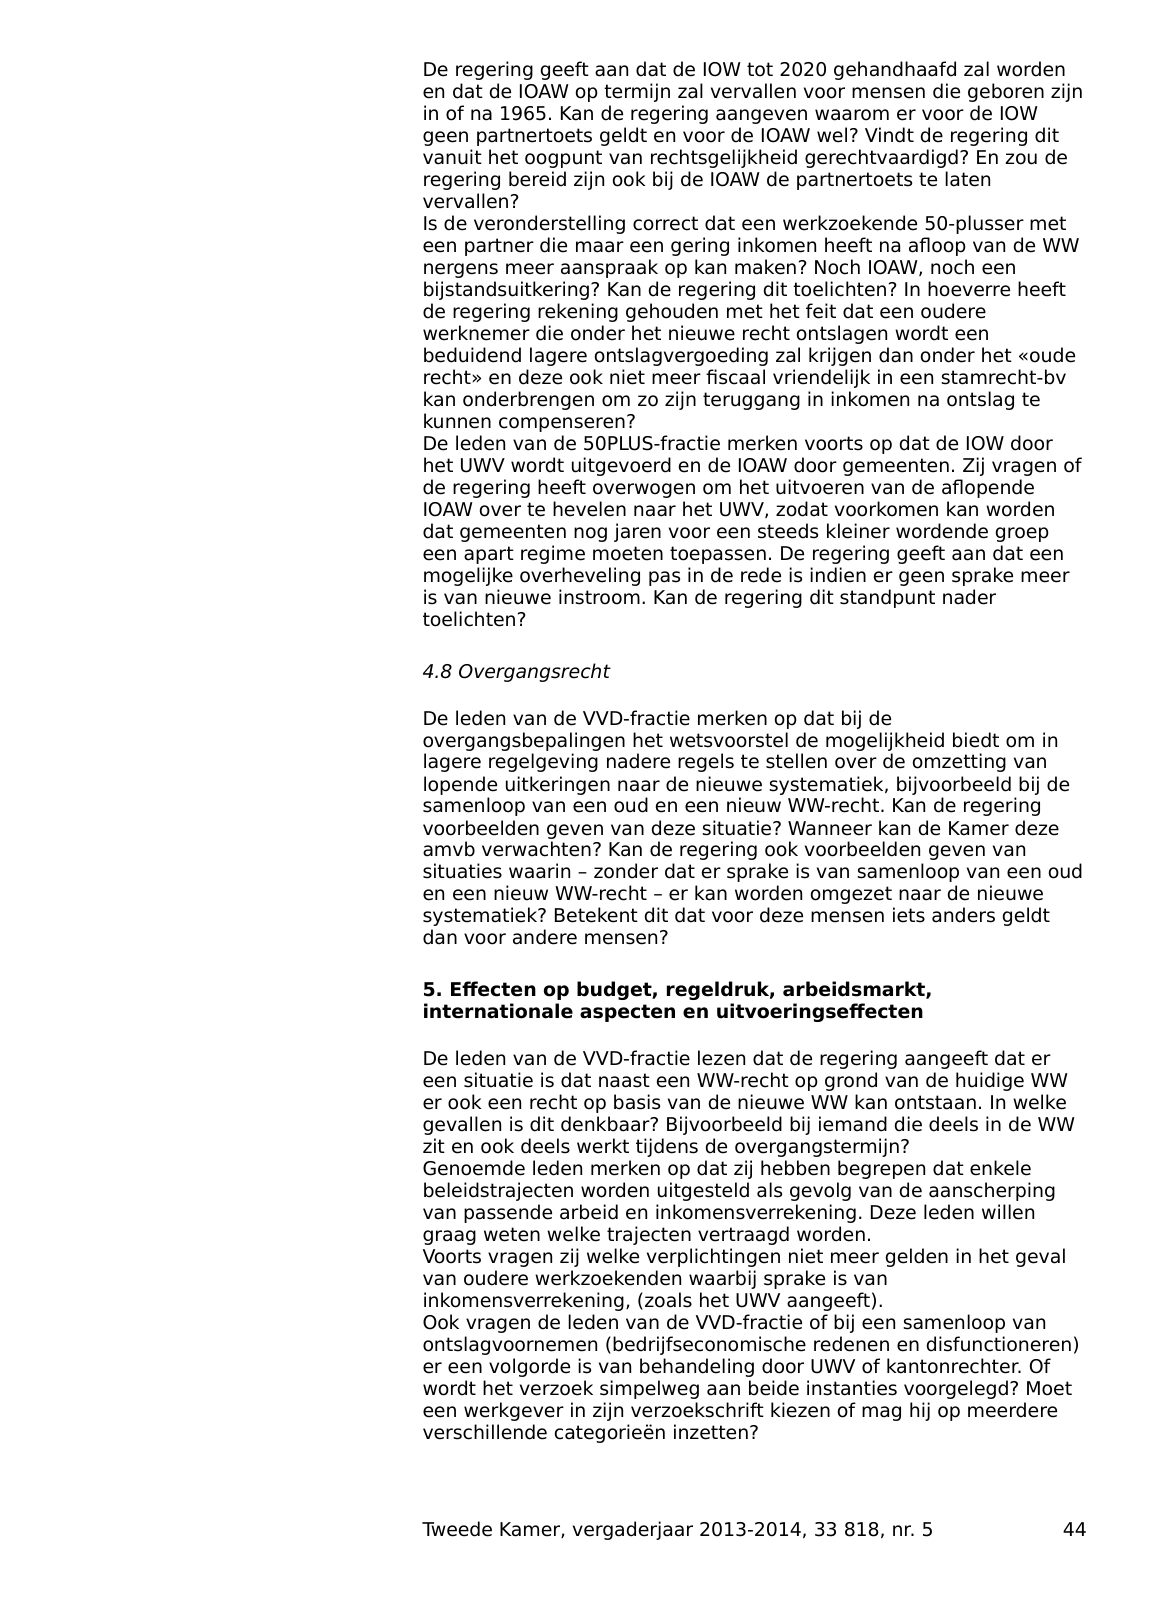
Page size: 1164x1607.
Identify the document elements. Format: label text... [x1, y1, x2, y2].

text De regering geeft aan dat de IOW tot 2020 gehandhaafd zal worden en dat de IOAW op termijn zal vervallen voor mensen die geboren zijn in of na 1965. Kan de regering aangeven waarom er voor de IOW geen partnertoets geldt en voor de IOAW wel? Vindt de regering dit vanuit het oogpunt van rechtsgelijkheid gerechtvaardigd? En zou de regering bereid zijn ook bij de IOAW de partnertoets te laten vervallen? [422, 59, 1087, 213]
text De leden van de VVD-fractie merken op dat bij de overgangsbepalingen het wetsvoorstel de mogelijkheid biedt om in lagere regelgeving nadere regels te stellen over de omzetting van lopende uitkeringen naar de nieuwe systematiek, bijvoorbeeld bij de samenloop van een oud en een nieuw WW-recht. Kan de regering voorbeelden geven van deze situatie? Wanneer kan de Kamer deze amvb verwachten? Kan de regering ook voorbeelden geven van situaties waarin – zonder dat er sprake is van samenloop van een oud en een nieuw WW-recht – er kan worden omgezet naar de nieuwe systematiek? Betekent dit dat voor deze mensen iets anders geldt dan voor andere mensen? [422, 707, 1087, 949]
text Is de veronderstelling correct dat een werkzoekende 50-plusser met een partner die maar een gering inkomen heeft na afloop van de WW nergens meer aanspraak op kan maken? Noch IOAW, noch een bijstandsuitkering? Kan de regering dit toelichten? In hoeverre heeft de regering rekening gehouden met het feit dat een oudere werknemer die onder het nieuwe recht ontslagen wordt een beduidend lagere ontslagvergoeding zal krijgen dan onder het «oude recht» en deze ook niet meer fiscaal vriendelijk in een stamrecht-bv kan onderbrengen om zo zijn teruggang in inkomen na ontslag te kunnen compenseren? [422, 213, 1087, 433]
text Ook vragen de leden van de VVD-fractie of bij een samenloop van ontslagvoornemen (bedrijfseconomische redenen en disfunctioneren) er een volgorde is van behandeling door UWV of kantonrechter. Of wordt het verzoek simpelweg aan beide instanties voorgelegd? Moet een werkgever in zijn verzoekschrift kiezen of mag hij op meerdere verschillende categorieën inzetten? [422, 1312, 1087, 1444]
text De leden van de 50PLUS-fractie merken voorts op dat de IOW door het UWV wordt uitgevoerd en de IOAW door gemeenten. Zij vragen of de regering heeft overwogen om het uitvoeren van de aflopende IOAW over te hevelen naar het UWV, zodat voorkomen kan worden dat gemeenten nog jaren voor een steeds kleiner wordende groep een apart regime moeten toepassen. De regering geeft aan dat een mogelijke overheveling pas in de rede is indien er geen sprake meer is van nieuwe instroom. Kan de regering dit standpunt nader toelichten? [422, 433, 1087, 631]
text Genoemde leden merken op dat zij hebben begrepen dat enkele beleidstrajecten worden uitgesteld als gevolg van de aanscherping van passende arbeid en inkomensverrekening. Deze leden willen graag weten welke trajecten vertraagd worden. [422, 1158, 1087, 1246]
text De leden van de VVD-fractie lezen dat de regering aangeeft dat er een situatie is dat naast een WW-recht op grond van de huidige WW er ook een recht op basis van de nieuwe WW kan ontstaan. In welke gevallen is dit denkbaar? Bijvoorbeeld bij iemand die deels in de WW zit en ook deels werkt tijdens de overgangstermijn? [422, 1048, 1087, 1158]
text Voorts vragen zij welke verplichtingen niet meer gelden in het geval van oudere werkzoekenden waarbij sprake is van inkomensverrekening, (zoals het UWV aangeeft). [422, 1246, 1087, 1312]
subtitle 5. Effecten op budget, regeldruk, arbeidsmarkt, internationale aspecten en uitvoeringseffecten [422, 979, 1087, 1023]
subtitle 4.8 Overgangsrecht [422, 661, 1087, 682]
